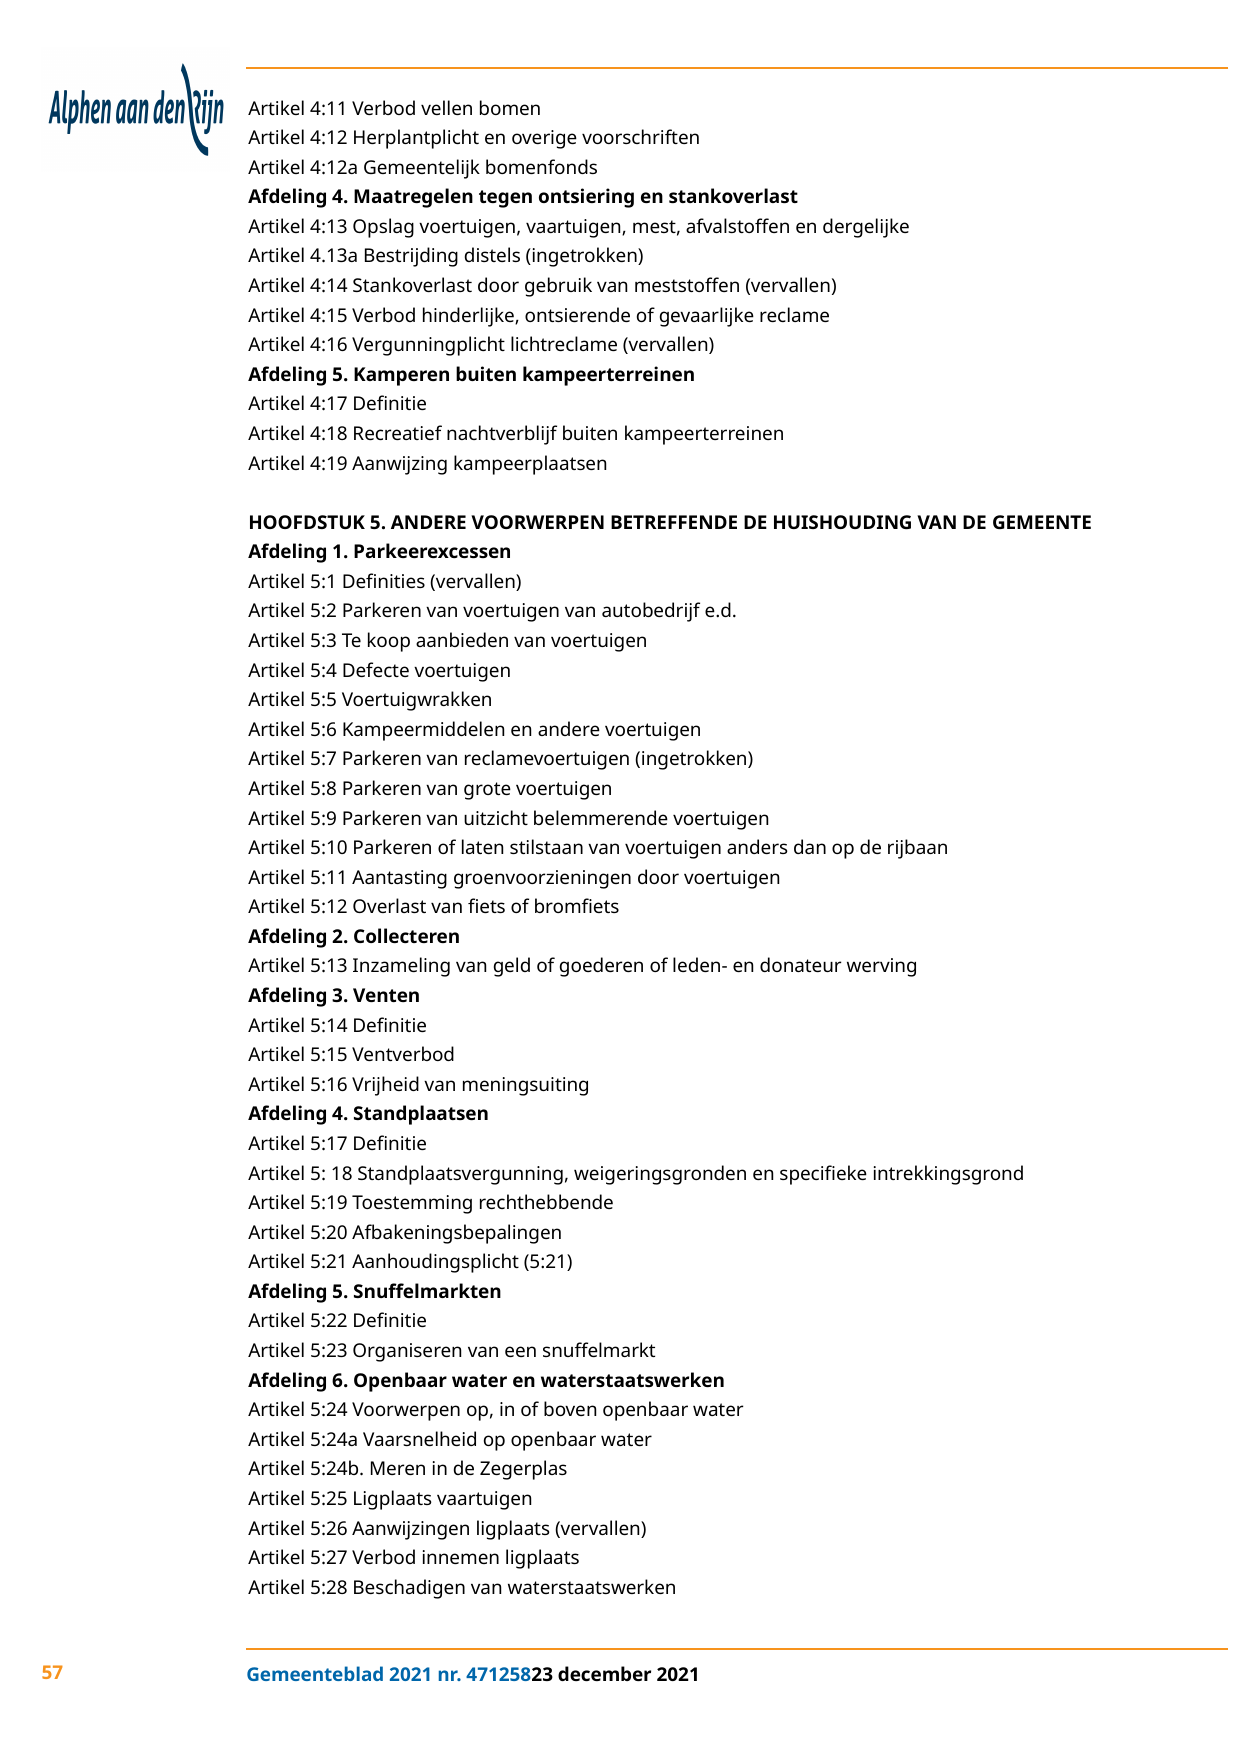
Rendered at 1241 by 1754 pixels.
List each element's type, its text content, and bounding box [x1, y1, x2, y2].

text Artikel 4:12a Gemeentelijk bomenfonds [248, 154, 1152, 180]
picture [41, 47, 231, 172]
text Artikel 4:15 Verbod hinderlijke, ontsierende of gevaarlijke reclame [248, 302, 1152, 328]
text Artikel 5:20 Afbakeningsbepalingen [248, 1219, 1152, 1245]
text Artikel 5:8 Parkeren van grote voertuigen [248, 775, 1152, 801]
text Artikel 5:17 Definitie [248, 1130, 1152, 1156]
text Artikel 5:24b. Meren in de Zegerplas [248, 1456, 1152, 1481]
text Artikel 5:23 Organiseren van een snuffelmarkt [248, 1337, 1152, 1363]
text Artikel 5:7 Parkeren van reclamevoertuigen (ingetrokken) [248, 746, 1152, 771]
text Afdeling 6. Openbaar water en waterstaatswerken [248, 1367, 1152, 1393]
text Artikel 5:6 Kampeermiddelen en andere voertuigen [248, 716, 1152, 742]
text Artikel 5:27 Verbod innemen ligplaats [248, 1544, 1152, 1570]
text Artikel 5:3 Te koop aanbieden van voertuigen [248, 627, 1152, 653]
text Afdeling 5. Snuffelmarkten [248, 1278, 1152, 1304]
text Artikel 5:11 Aantasting groenvoorzieningen door voertuigen [248, 864, 1152, 890]
text Artikel 4:19 Aanwijzing kampeerplaatsen [248, 450, 1152, 476]
text Artikel 4.13a Bestrijding distels (ingetrokken) [248, 243, 1152, 268]
text HOOFDSTUK 5. ANDERE VOORWERPEN BETREFFENDE DE HUISHOUDING VAN DE GEMEENTE [248, 509, 1152, 535]
text Afdeling 4. Maatregelen tegen ontsiering en stankoverlast [248, 183, 1152, 209]
text Artikel 5:13 Inzameling van geld of goederen of leden- en donateur werving [248, 953, 1152, 978]
text Afdeling 3. Venten [248, 982, 1152, 1008]
text Artikel 5:26 Aanwijzingen ligplaats (vervallen) [248, 1515, 1152, 1541]
text Artikel 5:24a Vaarsnelheid op openbaar water [248, 1426, 1152, 1452]
text Artikel 5:16 Vrijheid van meningsuiting [248, 1071, 1152, 1097]
text Artikel 5:25 Ligplaats vaartuigen [248, 1485, 1152, 1511]
text Artikel 5:21 Aanhoudingsplicht (5:21) [248, 1248, 1152, 1274]
text Artikel 5:5 Voertuigwrakken [248, 686, 1152, 712]
text Artikel 4:14 Stankoverlast door gebruik van meststoffen (vervallen) [248, 272, 1152, 298]
text Afdeling 1. Parkeerexcessen [248, 538, 1152, 564]
text Afdeling 2. Collecteren [248, 923, 1152, 949]
text Artikel 5:1 Definities (vervallen) [248, 568, 1152, 594]
text Artikel 5:19 Toestemming rechthebbende [248, 1189, 1152, 1215]
text Artikel 5:14 Definitie [248, 1012, 1152, 1038]
text Artikel 4:12 Herplantplicht en overige voorschriften [248, 124, 1152, 150]
text Artikel 4:16 Vergunningplicht lichtreclame (vervallen) [248, 331, 1152, 357]
text Artikel 5:24 Voorwerpen op, in of boven openbaar water [248, 1396, 1152, 1422]
text Artikel 5:28 Beschadigen van waterstaatswerken [248, 1574, 1152, 1600]
text Artikel 5:15 Ventverbod [248, 1041, 1152, 1067]
text Artikel 5: 18 Standplaatsvergunning, weigeringsgronden en specifieke intrekkingsgrond [248, 1160, 1152, 1186]
text Artikel 5:10 Parkeren of laten stilstaan van voertuigen anders dan op de rijbaan [248, 834, 1152, 860]
text Artikel 4:11 Verbod vellen bomen [248, 95, 1152, 121]
text Artikel 4:18 Recreatief nachtverblijf buiten kampeerterreinen [248, 420, 1152, 446]
text Artikel 5:2 Parkeren van voertuigen van autobedrijf e.d. [248, 598, 1152, 623]
text Artikel 4:13 Opslag voertuigen, vaartuigen, mest, afvalstoffen en dergelijke [248, 213, 1152, 239]
text Artikel 5:22 Definitie [248, 1308, 1152, 1333]
text Artikel 5:4 Defecte voertuigen [248, 657, 1152, 683]
text Artikel 5:12 Overlast van fiets of bromfiets [248, 893, 1152, 919]
text Afdeling 4. Standplaatsen [248, 1101, 1152, 1126]
text Artikel 4:17 Definitie [248, 391, 1152, 416]
text Artikel 5:9 Parkeren van uitzicht belemmerende voertuigen [248, 805, 1152, 831]
text Afdeling 5. Kamperen buiten kampeerterreinen [248, 361, 1152, 387]
